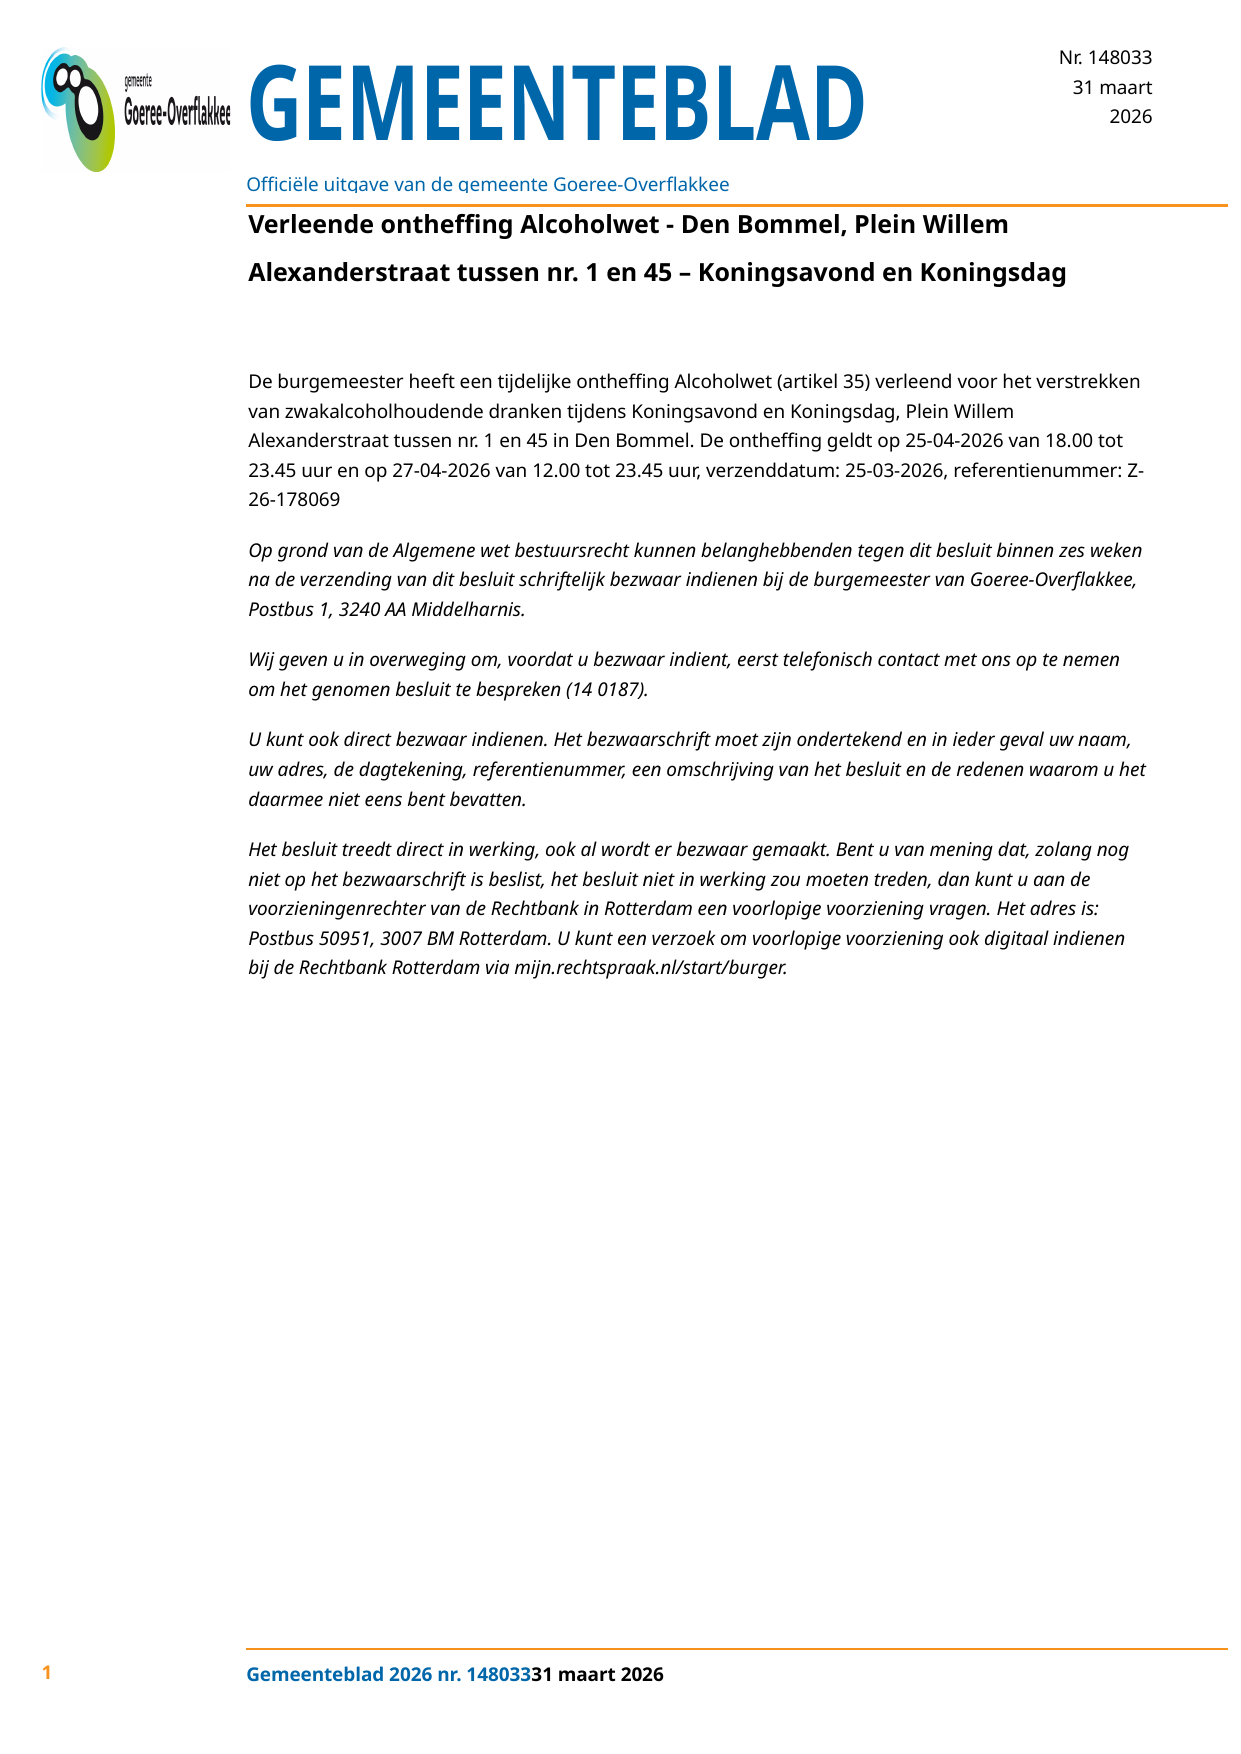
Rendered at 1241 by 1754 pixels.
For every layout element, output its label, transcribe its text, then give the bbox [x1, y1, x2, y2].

text U kunt ook direct bezwaar indienen. Het bezwaarschrift moet zijn ondertekend en in ieder geval uw naam, uw adres, de dagtekening, referentienummer, een omschrijving van het besluit en de redenen waarom u het daarmee niet eens bent bevatten. [248, 727, 1152, 812]
text De burgemeester heeft een tijdelijke ontheffing Alcoholwet (artikel 35) verleend voor het verstrekken van zwakalcoholhoudende dranken tijdens Koningsavond en Koningsdag, Plein Willem Alexanderstraat tussen nr. 1 en 45 in Den Bommel. De ontheffing geldt op 25-04-2026 van 18.00 tot 23.45 uur en op 27-04-2026 van 12.00 tot 23.45 uur, verzenddatum: 25-03-2026, referentienummer: Z-26-178069 [248, 368, 1152, 512]
text Wij geven u in overweging om, voordat u bezwaar indient, eerst telefonisch contact met ons op te nemen om het genomen besluit te bespreken (14 0187). [248, 647, 1152, 702]
text Op grond van de Algemene wet bestuursrecht kunnen belanghebbenden tegen dit besluit binnen zes weken na de verzending van dit besluit schriftelijk bezwaar indienen bij de burgemeester van Goeree-Overflakkee, Postbus 1, 3240 AA Middelharnis. [248, 537, 1152, 622]
picture [41, 47, 231, 172]
text Het besluit treedt direct in werking, ook al wordt er bezwaar gemaakt. Bent u van mening dat, zolang nog niet op het bezwaarschrift is beslist, het besluit niet in werking zou moeten treden, dan kunt u aan de voorzieningenrechter van de Rechtbank in Rotterdam een voorlopige voorziening vragen. Het adres is: Postbus 50951, 3007 BM Rotterdam. U kunt een verzoek om voorlopige voorziening ook digitaal indienen bij de Rechtbank Rotterdam via mijn.rechtspraak.nl/start/burger. [248, 836, 1152, 980]
text Verleende ontheffing Alcoholwet - Den Bommel, Plein Willem Alexanderstraat tussen nr. 1 en 45 – Koningsavond en Koningsdag [248, 207, 1152, 288]
